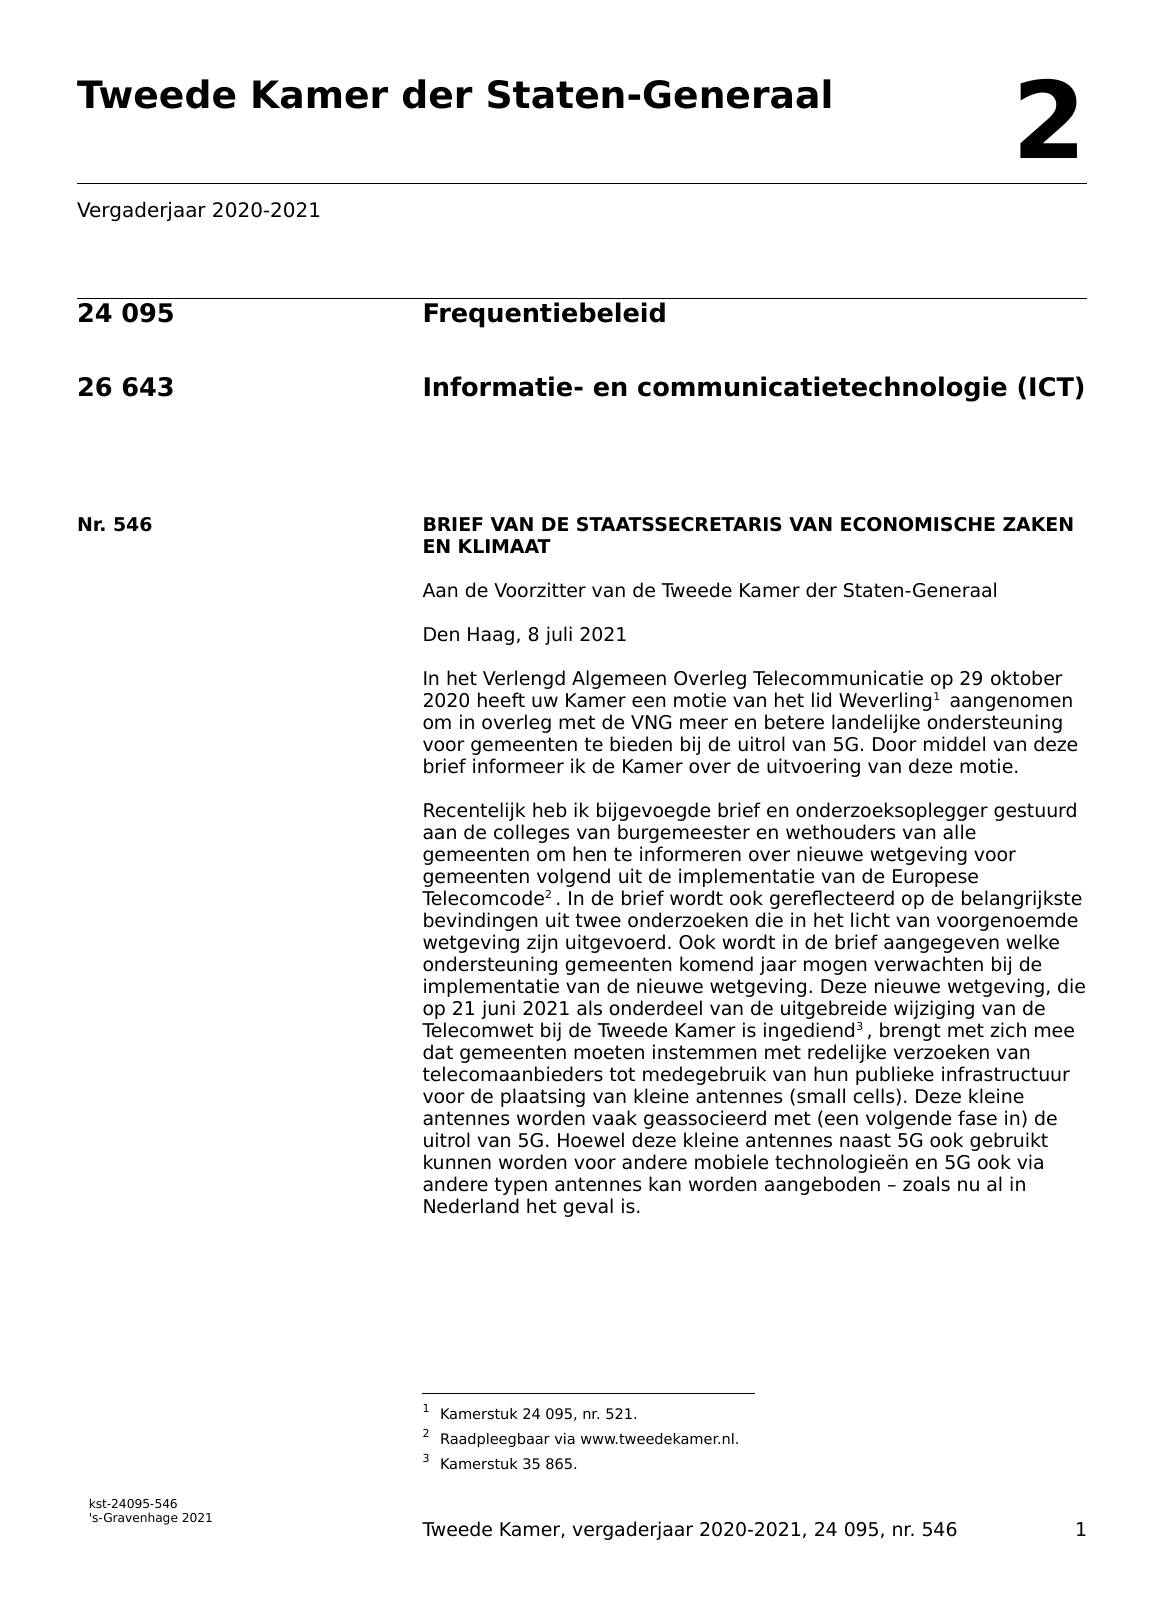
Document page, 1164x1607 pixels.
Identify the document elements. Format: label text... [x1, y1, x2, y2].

text In het Verlengd Algemeen Overleg Telecommunicatie op 29 oktober 2020 heeft uw Kamer een motie van het lid Weverling aangenomen om in overleg met de VNG meer en betere landelijke ondersteuning voor gemeenten te bieden bij de uitrol van 5G. Door middel van deze brief informeer ik de Kamer over de uitvoering van deze motie. [422, 668, 1087, 778]
text Kamerstuk 35 865. [422, 1452, 1087, 1474]
subtitle Nr. 546 BRIEF VAN DE STAATSSECRETARIS VAN ECONOMISCHE ZAKEN EN KLIMAAT [77, 514, 1087, 558]
table_header Tweede Kamer der Staten-Generaal [77, 59, 886, 183]
table_header 2 [886, 59, 1087, 183]
subtitle 24 095 Frequentiebeleid [77, 299, 1087, 329]
text kst-24095-546 [88, 1497, 323, 1511]
table_cell Vergaderjaar 2020-2021 [77, 184, 1087, 298]
text Recentelijk heb ik bijgevoegde brief en onderzoeksoplegger gestuurd aan de colleges van burgemeester en wethouders van alle gemeenten om hen te informeren over nieuwe wetgeving voor gemeenten volgend uit de implementatie van de Europese Telecomcode. In de brief wordt ook gereflecteerd op de belangrijkste bevindingen uit twee onderzoeken die in het licht van voorgenoemde wetgeving zijn uitgevoerd. Ook wordt in de brief aangegeven welke ondersteuning gemeenten komend jaar mogen verwachten bij de implementatie van de nieuwe wetgeving. Deze nieuwe wetgeving, die op 21 juni 2021 als onderdeel van de uitgebreide wijziging van de Telecomwet bij de Tweede Kamer is ingediend, brengt met zich mee dat gemeenten moeten instemmen met redelijke verzoeken van telecomaanbieders tot medegebruik van hun publieke infrastructuur voor de plaatsing van kleine antennes (small cells). Deze kleine antennes worden vaak geassocieerd met (een volgende fase in) de uitrol van 5G. Hoewel deze kleine antennes naast 5G ook gebruikt kunnen worden voor andere mobiele technologieën en 5G ook via andere typen antennes kan worden aangeboden – zoals nu al in Nederland het geval is. [422, 800, 1087, 1218]
text Raadpleegbaar via www.tweedekamer.nl. [422, 1427, 1087, 1449]
text 's-Gravenhage 2021 [88, 1511, 323, 1525]
text Den Haag, 8 juli 2021 [422, 624, 1087, 646]
subtitle 26 643 Informatie- en communicatietechnologie (ICT) [77, 373, 1087, 403]
text Aan de Voorzitter van de Tweede Kamer der Staten-Generaal [422, 580, 1087, 602]
text Kamerstuk 24 095, nr. 521. [422, 1402, 1087, 1424]
